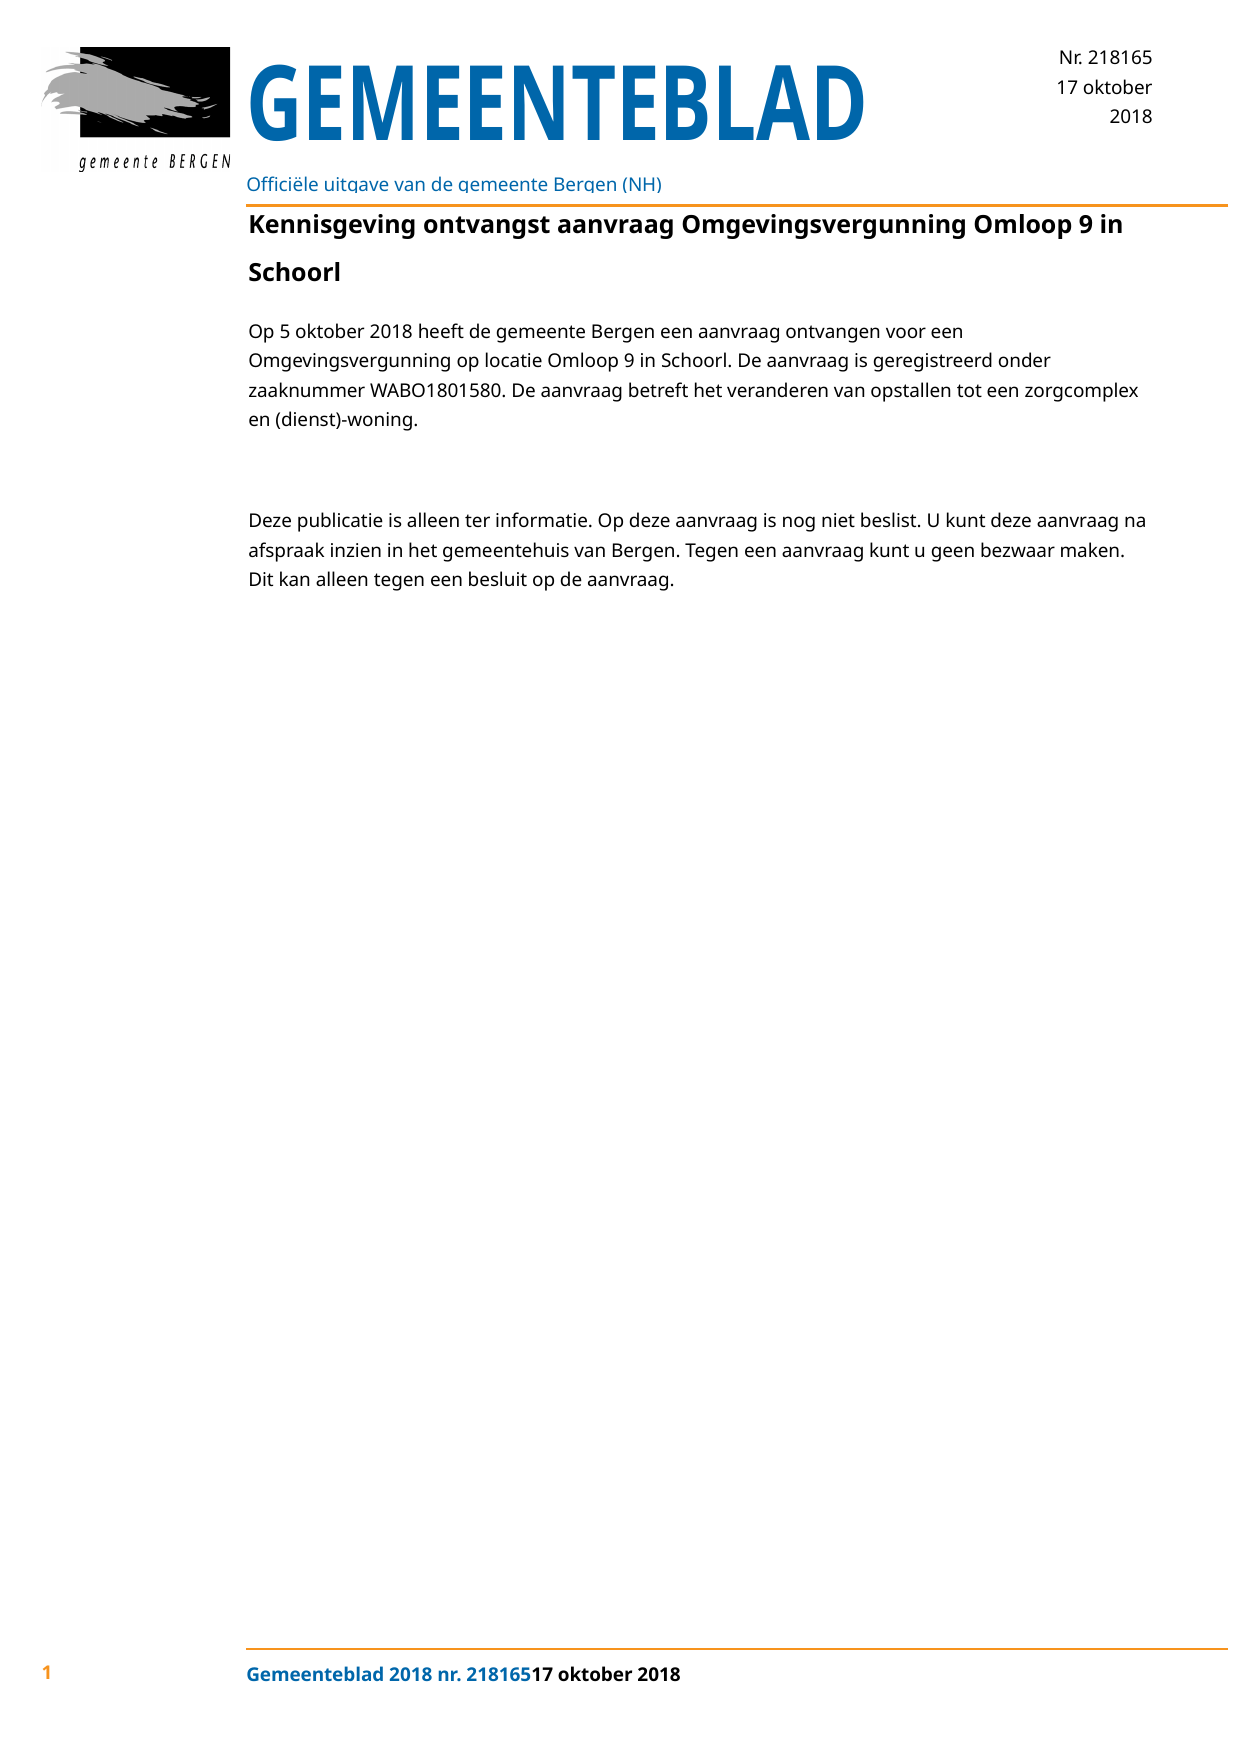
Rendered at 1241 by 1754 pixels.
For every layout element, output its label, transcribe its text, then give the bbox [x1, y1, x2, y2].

text Op 5 oktober 2018 heeft de gemeente Bergen een aanvraag ontvangen voor een Omgevingsvergunning op locatie Omloop 9 in Schoorl. De aanvraag is geregistreerd onder zaaknummer WABO1801580. De aanvraag betreft het veranderen van opstallen tot een zorgcomplex en (dienst)-woning. [248, 318, 1152, 432]
text Deze publicatie is alleen ter informatie. Op deze aanvraag is nog niet beslist. U kunt deze aanvraag na afspraak inzien in het gemeentehuis van Bergen. Tegen een aanvraag kunt u geen bezwaar maken. Dit kan alleen tegen een besluit op de aanvraag. [248, 507, 1152, 592]
picture [41, 47, 231, 172]
text Kennisgeving ontvangst aanvraag Omgevingsvergunning Omloop 9 in Schoorl [248, 207, 1152, 288]
